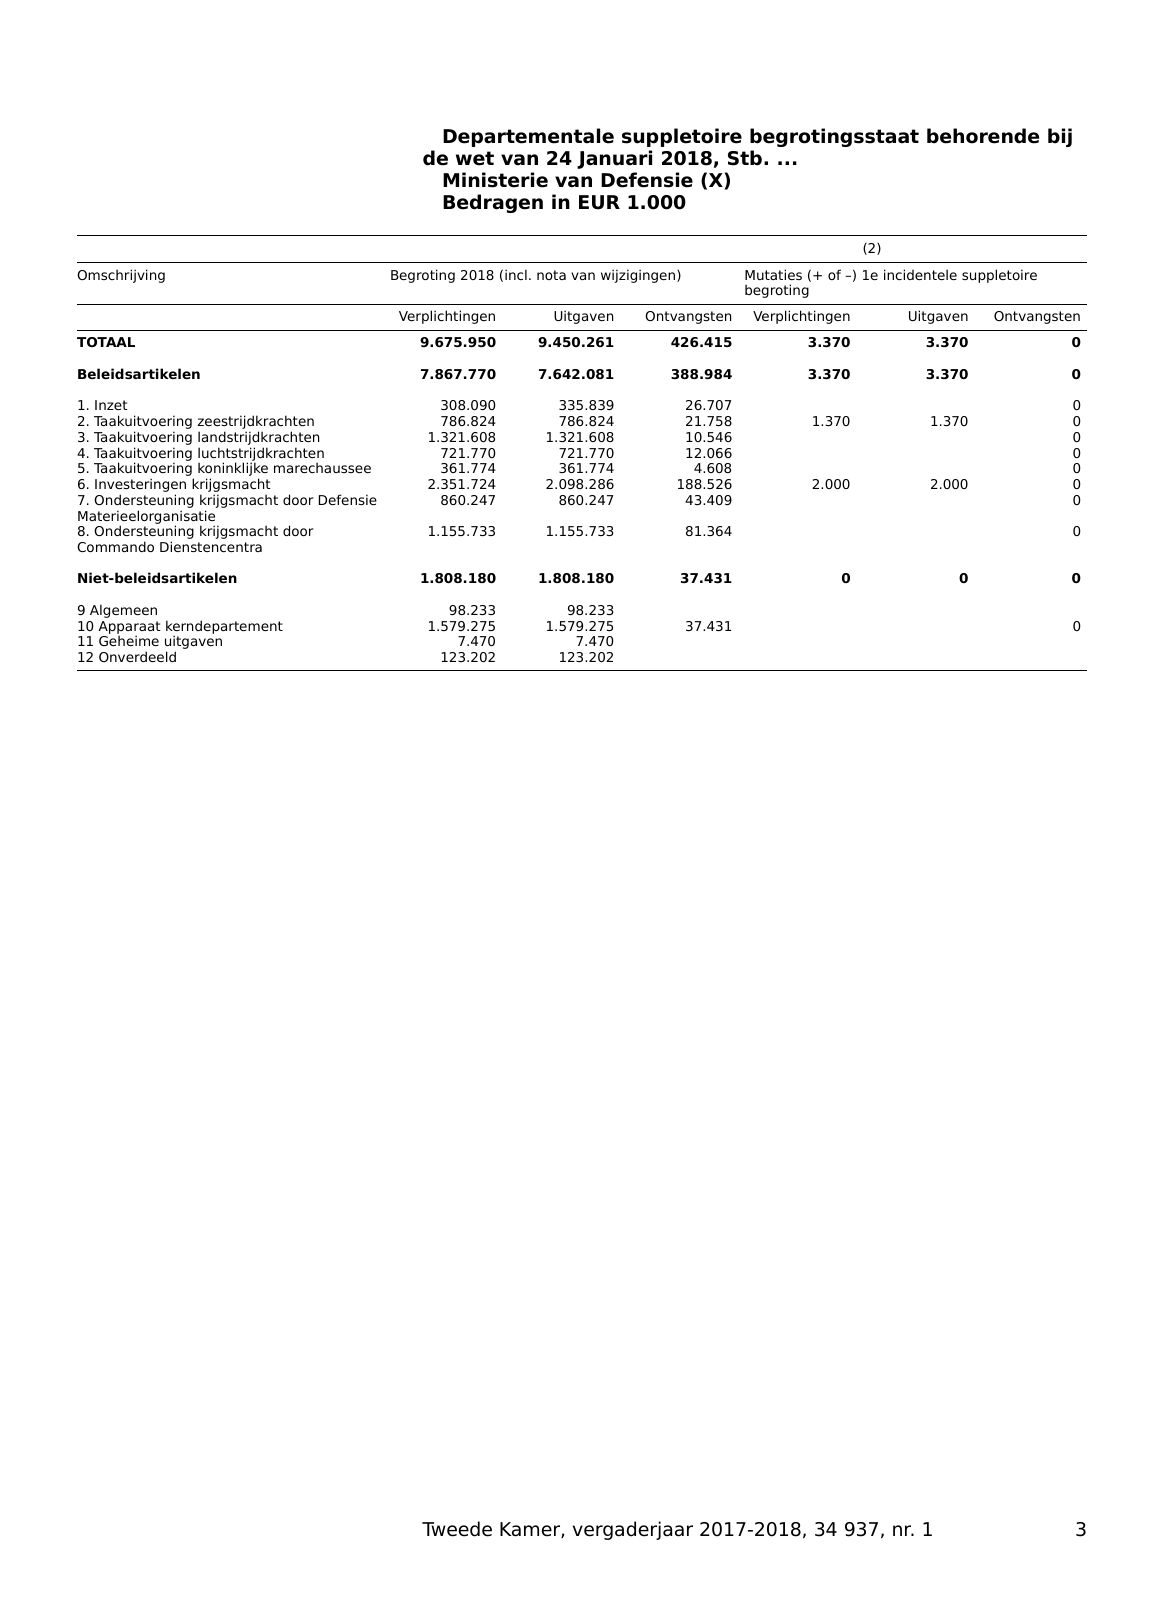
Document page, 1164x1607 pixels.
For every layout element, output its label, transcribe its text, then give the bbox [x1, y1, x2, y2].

table_cell 1.370 [738, 414, 856, 430]
table_cell [738, 603, 856, 618]
table_cell 7.470 [384, 634, 502, 650]
table_cell Ontvangsten [620, 305, 738, 329]
table_cell [738, 461, 856, 477]
table_cell [856, 445, 974, 461]
table_cell [738, 619, 856, 634]
table_cell [856, 556, 974, 571]
table_cell [856, 383, 974, 398]
table_cell 7.642.081 [502, 367, 620, 382]
table_cell 9.675.950 [384, 331, 502, 351]
table_cell 1.579.275 [502, 619, 620, 634]
table_cell [856, 351, 974, 367]
table_cell 98.233 [502, 603, 620, 618]
table_cell [738, 634, 856, 650]
table_cell 1.370 [856, 414, 974, 430]
table_cell [384, 351, 502, 367]
table_cell 0 [974, 619, 1087, 634]
table_header [620, 236, 738, 262]
table_cell 1.155.733 [502, 524, 620, 556]
table_cell [856, 524, 974, 556]
table_cell 26.707 [620, 398, 738, 414]
table_cell Mutaties (+ of –) 1e incidentele suppletoire begroting [738, 263, 1087, 303]
table_cell 335.839 [502, 398, 620, 414]
table_cell 5. Taakuitvoering koninklijke marechaussee [77, 461, 384, 477]
table_cell [502, 556, 620, 571]
table_cell [738, 430, 856, 445]
table_cell [974, 587, 1087, 603]
table_cell [502, 351, 620, 367]
table_cell [620, 383, 738, 398]
table_cell 0 [974, 445, 1087, 461]
table_cell 21.758 [620, 414, 738, 430]
text Departementale suppletoire begrotingsstaat behorende bij de wet van 24 Januari 2018, Stb. ... [422, 126, 1087, 169]
table_cell TOTAAL [77, 331, 384, 351]
table_cell 0 [974, 367, 1087, 382]
table_cell 81.364 [620, 524, 738, 556]
table_cell [738, 398, 856, 414]
table_cell 3.370 [856, 331, 974, 351]
table_cell [856, 430, 974, 445]
table_cell 8. Ondersteuning krijgsmacht door Commando Dienstencentra [77, 524, 384, 556]
table_cell 0 [974, 493, 1087, 524]
table_cell 0 [974, 477, 1087, 493]
table_cell 0 [974, 430, 1087, 445]
table_cell [974, 603, 1087, 618]
table_cell Niet-beleidsartikelen [77, 571, 384, 587]
table_cell 0 [974, 524, 1087, 556]
table_cell 4.608 [620, 461, 738, 477]
table_cell 0 [974, 398, 1087, 414]
table_cell [502, 587, 620, 603]
table_cell 2.000 [738, 477, 856, 493]
table_cell 11 Geheime uitgaven [77, 634, 384, 650]
table_cell 9.450.261 [502, 331, 620, 351]
table_cell Uitgaven [856, 305, 974, 329]
table_cell 786.824 [384, 414, 502, 430]
table_cell 0 [974, 331, 1087, 351]
table_cell 10.546 [620, 430, 738, 445]
table_header [502, 236, 620, 262]
table_cell [974, 383, 1087, 398]
table_cell [738, 493, 856, 524]
text Bedragen in EUR 1.000 [422, 192, 1087, 213]
table_cell 1. Inzet [77, 398, 384, 414]
table_cell Omschrijving [77, 263, 384, 303]
table_header [738, 236, 856, 262]
table_cell 3.370 [738, 367, 856, 382]
table_cell 2.351.724 [384, 477, 502, 493]
table_cell [856, 603, 974, 618]
table_cell 3.370 [856, 367, 974, 382]
table_cell 98.233 [384, 603, 502, 618]
table_cell [620, 603, 738, 618]
table_cell [384, 383, 502, 398]
table_cell [77, 305, 384, 329]
table_cell Uitgaven [502, 305, 620, 329]
table_cell 0 [974, 414, 1087, 430]
table_cell [620, 351, 738, 367]
table_cell [384, 587, 502, 603]
table_cell 0 [974, 571, 1087, 587]
table_cell [620, 556, 738, 571]
table_cell [738, 351, 856, 367]
table_cell [974, 556, 1087, 571]
table_cell 37.431 [620, 571, 738, 587]
table_cell Ontvangsten [974, 305, 1087, 329]
table_cell 426.415 [620, 331, 738, 351]
table_cell 188.526 [620, 477, 738, 493]
table_cell 0 [974, 461, 1087, 477]
table_cell [77, 587, 384, 603]
table_cell 1.579.275 [384, 619, 502, 634]
table_header [77, 236, 384, 262]
table_cell [384, 556, 502, 571]
table_cell 2.098.286 [502, 477, 620, 493]
table_cell [620, 650, 738, 670]
table_cell [738, 587, 856, 603]
table_cell [77, 351, 384, 367]
table_cell 2. Taakuitvoering zeestrijdkrachten [77, 414, 384, 430]
table_cell [856, 650, 974, 670]
table_cell [502, 383, 620, 398]
table_cell [738, 445, 856, 461]
table_cell 123.202 [502, 650, 620, 670]
table_cell 12.066 [620, 445, 738, 461]
table_cell 0 [738, 571, 856, 587]
table_cell 1.321.608 [502, 430, 620, 445]
table_header [974, 236, 1087, 262]
table_header (2) [856, 236, 974, 262]
table_cell [620, 634, 738, 650]
table_cell 721.770 [502, 445, 620, 461]
table_cell [738, 524, 856, 556]
table_cell Verplichtingen [384, 305, 502, 329]
table_header [384, 236, 502, 262]
table_cell 0 [856, 571, 974, 587]
text Ministerie van Defensie (X) [422, 169, 1087, 192]
table_cell [77, 383, 384, 398]
table_cell 6. Investeringen krijgsmacht [77, 477, 384, 493]
table_cell Begroting 2018 (incl. nota van wijzigingen) [384, 263, 738, 303]
table_cell 10 Apparaat kerndepartement [77, 619, 384, 634]
table_cell [974, 650, 1087, 670]
table_cell 7. Ondersteuning krijgsmacht door Defensie Materieelorganisatie [77, 493, 384, 524]
table_cell 721.770 [384, 445, 502, 461]
table_cell Beleidsartikelen [77, 367, 384, 382]
table_cell [856, 493, 974, 524]
table_cell 43.409 [620, 493, 738, 524]
table_cell [620, 587, 738, 603]
table_cell 1.155.733 [384, 524, 502, 556]
table_cell 7.470 [502, 634, 620, 650]
table_cell 37.431 [620, 619, 738, 634]
table_cell 123.202 [384, 650, 502, 670]
table_cell [856, 461, 974, 477]
table_cell 361.774 [384, 461, 502, 477]
table_cell [738, 650, 856, 670]
table_cell [738, 556, 856, 571]
table_cell Verplichtingen [738, 305, 856, 329]
table_cell 12 Onverdeeld [77, 650, 384, 670]
table_cell [856, 634, 974, 650]
table_cell [856, 587, 974, 603]
table_cell 1.808.180 [502, 571, 620, 587]
table_cell [856, 619, 974, 634]
table_cell 1.321.608 [384, 430, 502, 445]
table_cell [974, 634, 1087, 650]
table_cell 7.867.770 [384, 367, 502, 382]
table_cell [738, 383, 856, 398]
table_cell [856, 398, 974, 414]
table_cell 4. Taakuitvoering luchtstrijdkrachten [77, 445, 384, 461]
table_cell 1.808.180 [384, 571, 502, 587]
table_cell 388.984 [620, 367, 738, 382]
table_cell 3. Taakuitvoering landstrijdkrachten [77, 430, 384, 445]
table_cell 361.774 [502, 461, 620, 477]
table_cell 308.090 [384, 398, 502, 414]
table_cell 2.000 [856, 477, 974, 493]
table_cell 3.370 [738, 331, 856, 351]
table_cell 9 Algemeen [77, 603, 384, 618]
table_cell 786.824 [502, 414, 620, 430]
table_cell 860.247 [384, 493, 502, 524]
table_cell [974, 351, 1087, 367]
table_cell [77, 556, 384, 571]
table_cell 860.247 [502, 493, 620, 524]
